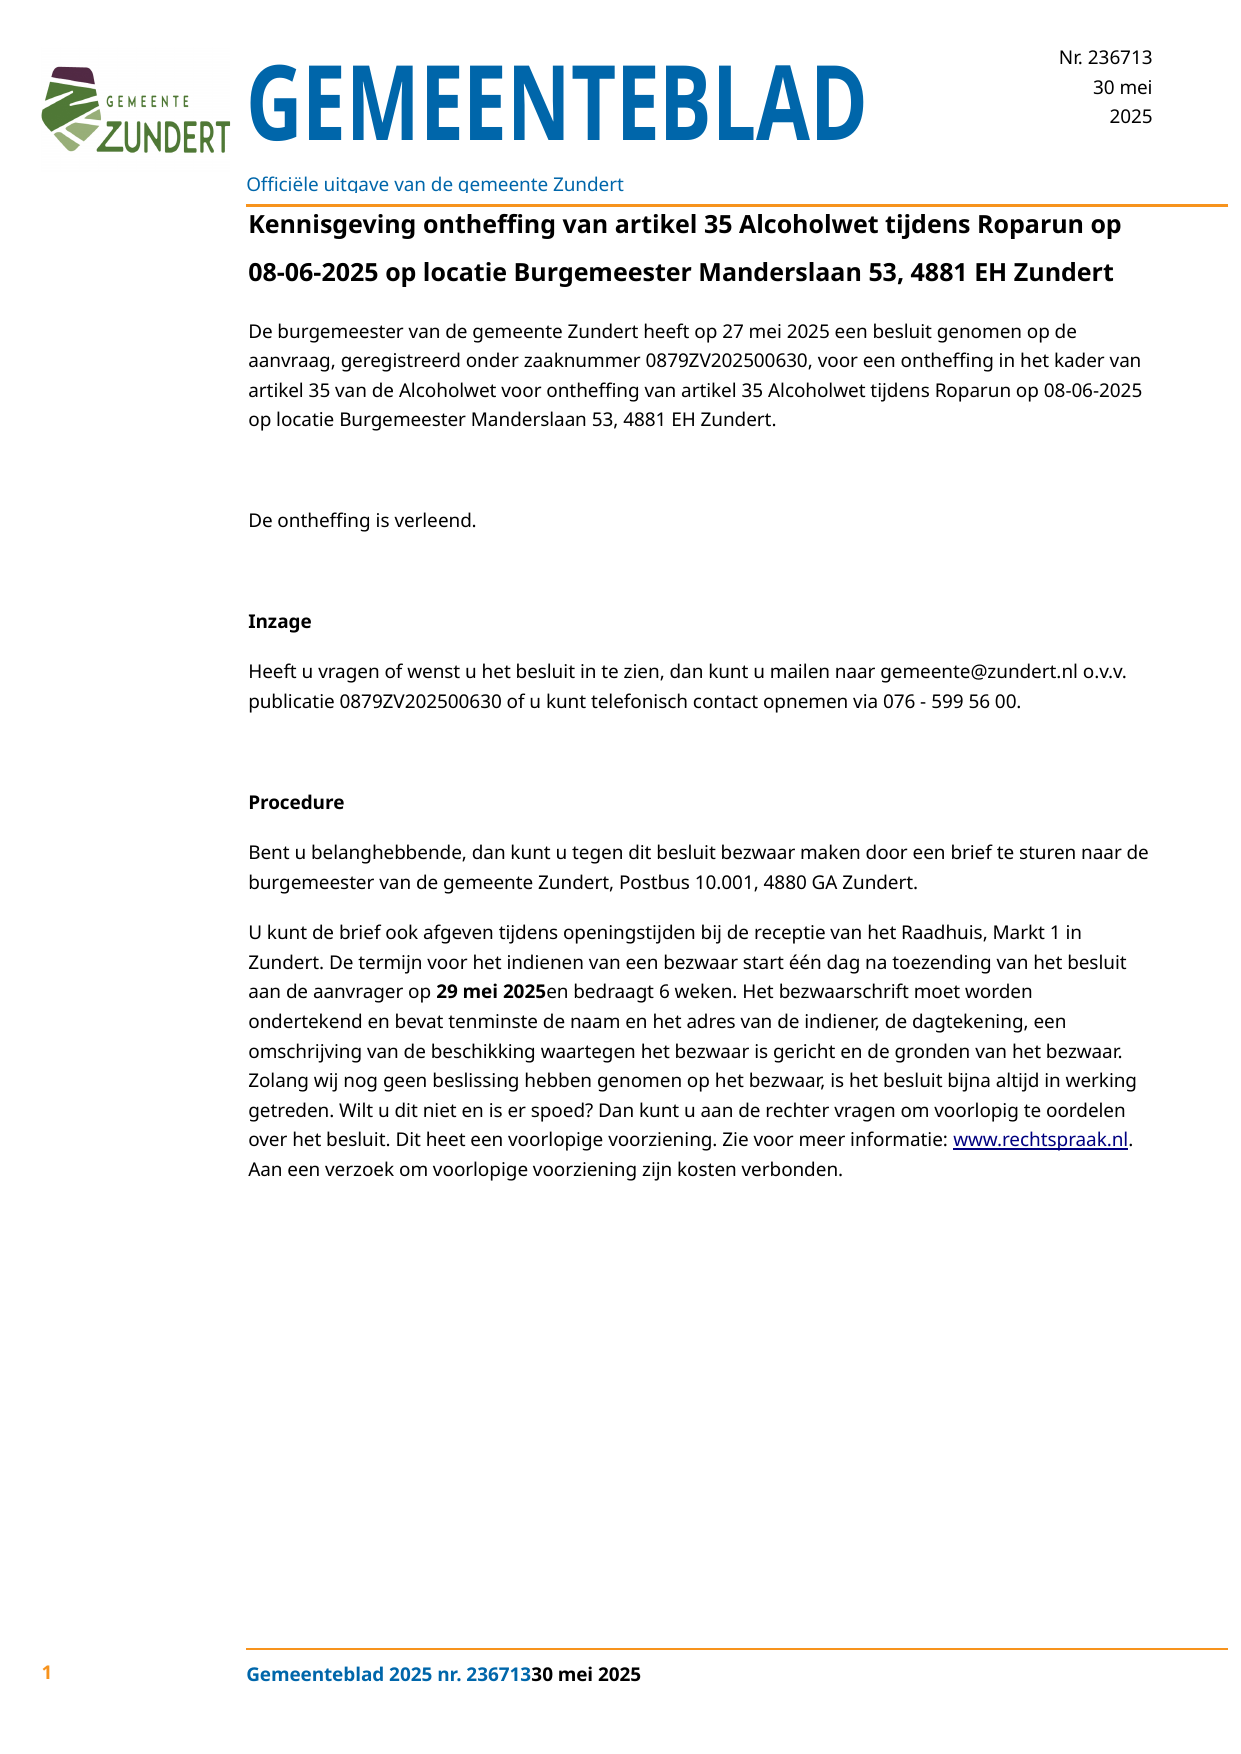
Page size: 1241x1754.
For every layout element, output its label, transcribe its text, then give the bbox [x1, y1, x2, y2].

text Procedure [248, 789, 1152, 815]
text De burgemeester van de gemeente Zundert heeft op 27 mei 2025 een besluit genomen op de aanvraag, geregistreerd onder zaaknummer 0879ZV202500630, voor een ontheffing in het kader van artikel 35 van de Alcoholwet voor ontheffing van artikel 35 Alcoholwet tijdens Roparun op 08-06-2025 op locatie Burgemeester Manderslaan 53, 4881 EH Zundert. [248, 318, 1152, 432]
picture [41, 47, 231, 172]
text Inzage [248, 608, 1152, 634]
text Kennisgeving ontheffing van artikel 35 Alcoholwet tijdens Roparun op 08-06-2025 op locatie Burgemeester Manderslaan 53, 4881 EH Zundert [248, 207, 1152, 288]
text Bent u belanghebbende, dan kunt u tegen dit besluit bezwaar maken door een brief te sturen naar de burgemeester van de gemeente Zundert, Postbus 10.001, 4880 GA Zundert. [248, 839, 1152, 895]
text U kunt de brief ook afgeven tijdens openingstijden bij de receptie van het Raadhuis, Markt 1 in Zundert. De termijn voor het indienen van een bezwaar start één dag na toezending van het besluit aan de aanvrager op 29 mei 2025en bedraagt 6 weken. Het bezwaarschrift moet worden ondertekend en bevat tenminste de naam en het adres van de indiener, de dagtekening, een omschrijving van de beschikking waartegen het bezwaar is gericht en de gronden van het bezwaar. Zolang wij nog geen beslissing hebben genomen op het bezwaar, is het besluit bijna altijd in werking getreden. Wilt u dit niet en is er spoed? Dan kunt u aan de rechter vragen om voorlopig te oordelen over het besluit. Dit heet een voorlopige voorziening. Zie voor meer informatie: www.rechtspraak.nl. Aan een verzoek om voorlopige voorziening zijn kosten verbonden. [248, 919, 1152, 1182]
text De ontheffing is verleend. [248, 507, 1152, 533]
text Heeft u vragen of wenst u het besluit in te zien, dan kunt u mailen naar gemeente@zundert.nl o.v.v. publicatie 0879ZV202500630 of u kunt telefonisch contact opnemen via 076 - 599 56 00. [248, 659, 1152, 714]
